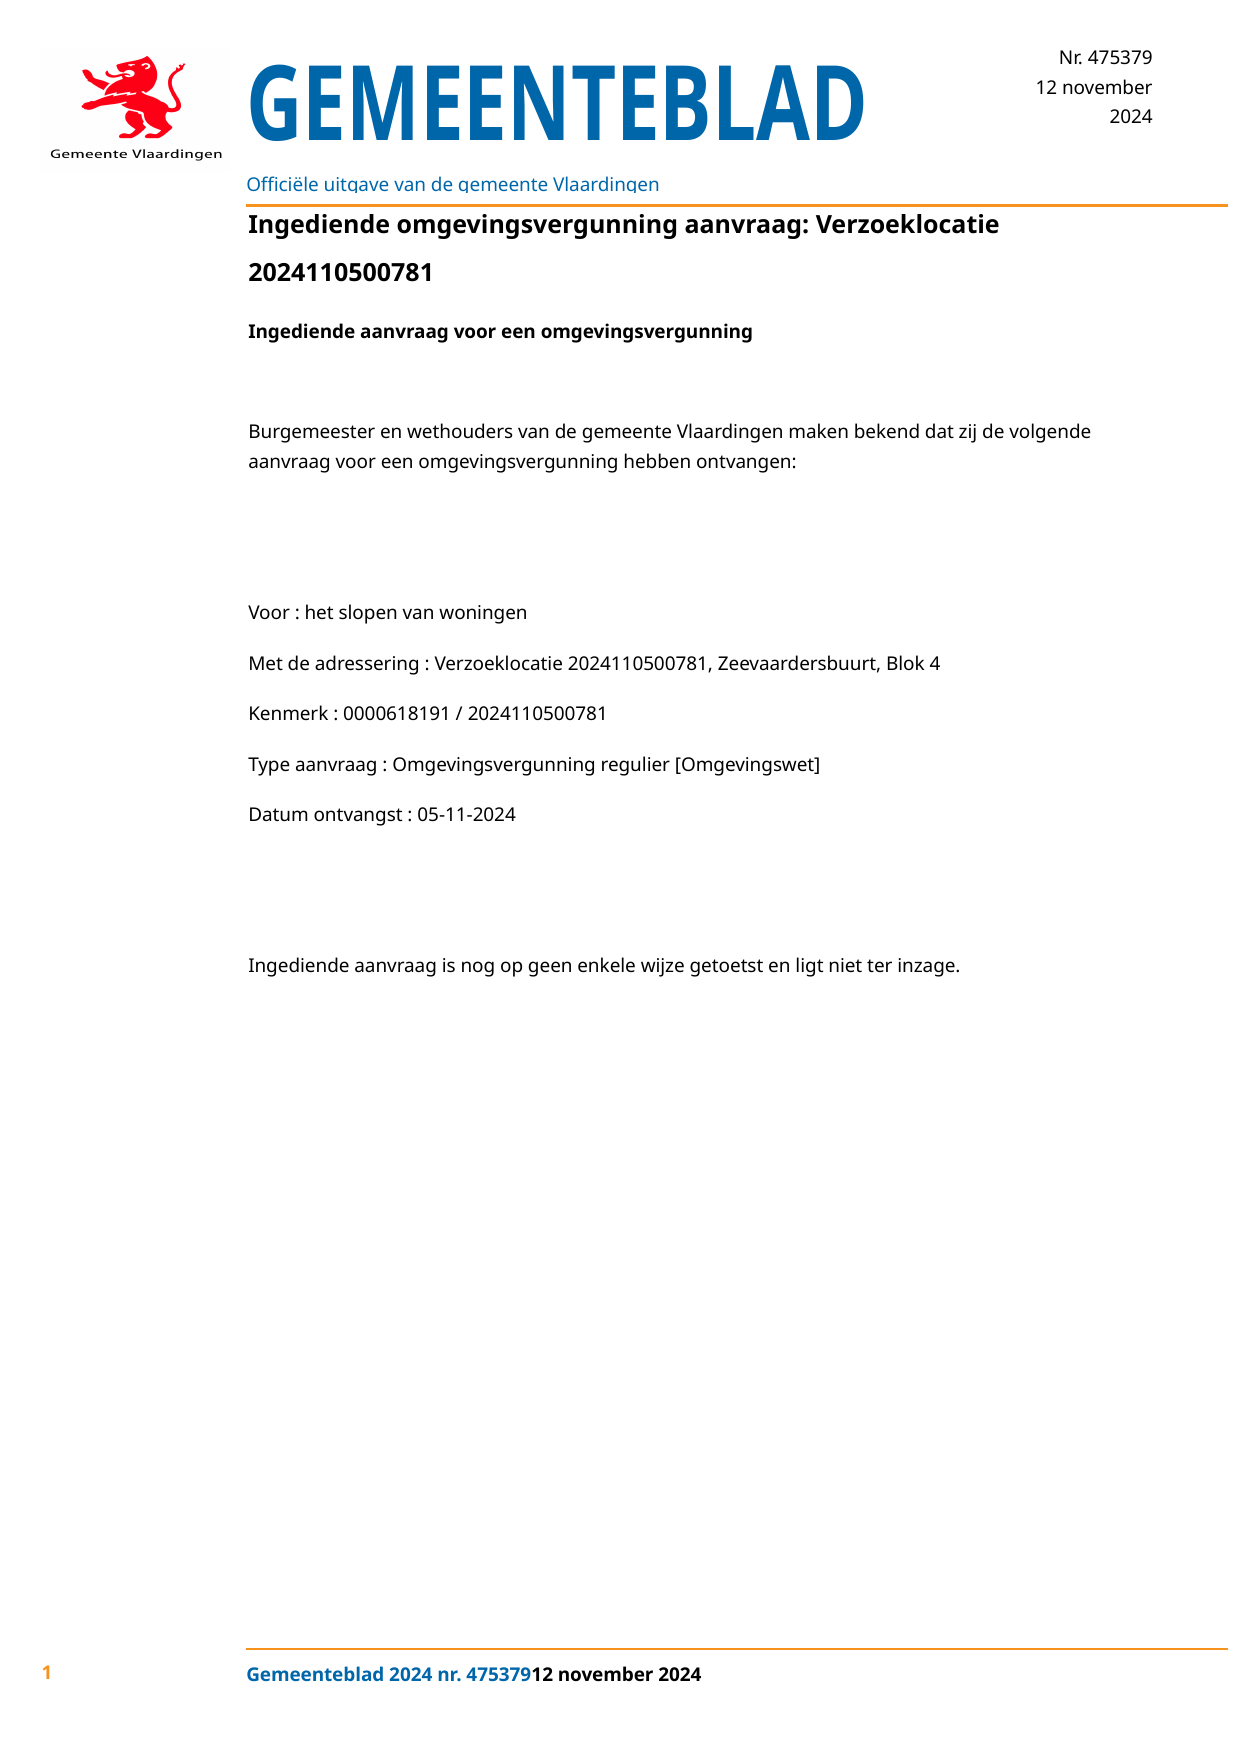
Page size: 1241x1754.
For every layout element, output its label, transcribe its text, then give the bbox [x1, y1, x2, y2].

text Type aanvraag : Omgevingsvergunning regulier [Omgevingswet] [248, 751, 1152, 777]
text Ingediende omgevingsvergunning aanvraag: Verzoeklocatie 2024110500781 [248, 207, 1152, 288]
text Ingediende aanvraag voor een omgevingsvergunning [248, 318, 1152, 344]
text Kenmerk : 0000618191 / 2024110500781 [248, 700, 1152, 726]
text Burgemeester en wethouders van de gemeente Vlaardingen maken bekend dat zij de volgende aanvraag voor een omgevingsvergunning hebben ontvangen: [248, 419, 1152, 474]
text Datum ontvangst : 05-11-2024 [248, 801, 1152, 827]
picture [41, 47, 231, 172]
text Ingediende aanvraag is nog op geen enkele wijze getoetst en ligt niet ter inzage. [248, 952, 1152, 978]
text Met de adressering : Verzoeklocatie 2024110500781, Zeevaardersbuurt, Blok 4 [248, 650, 1152, 676]
text Voor : het slopen van woningen [248, 599, 1152, 625]
